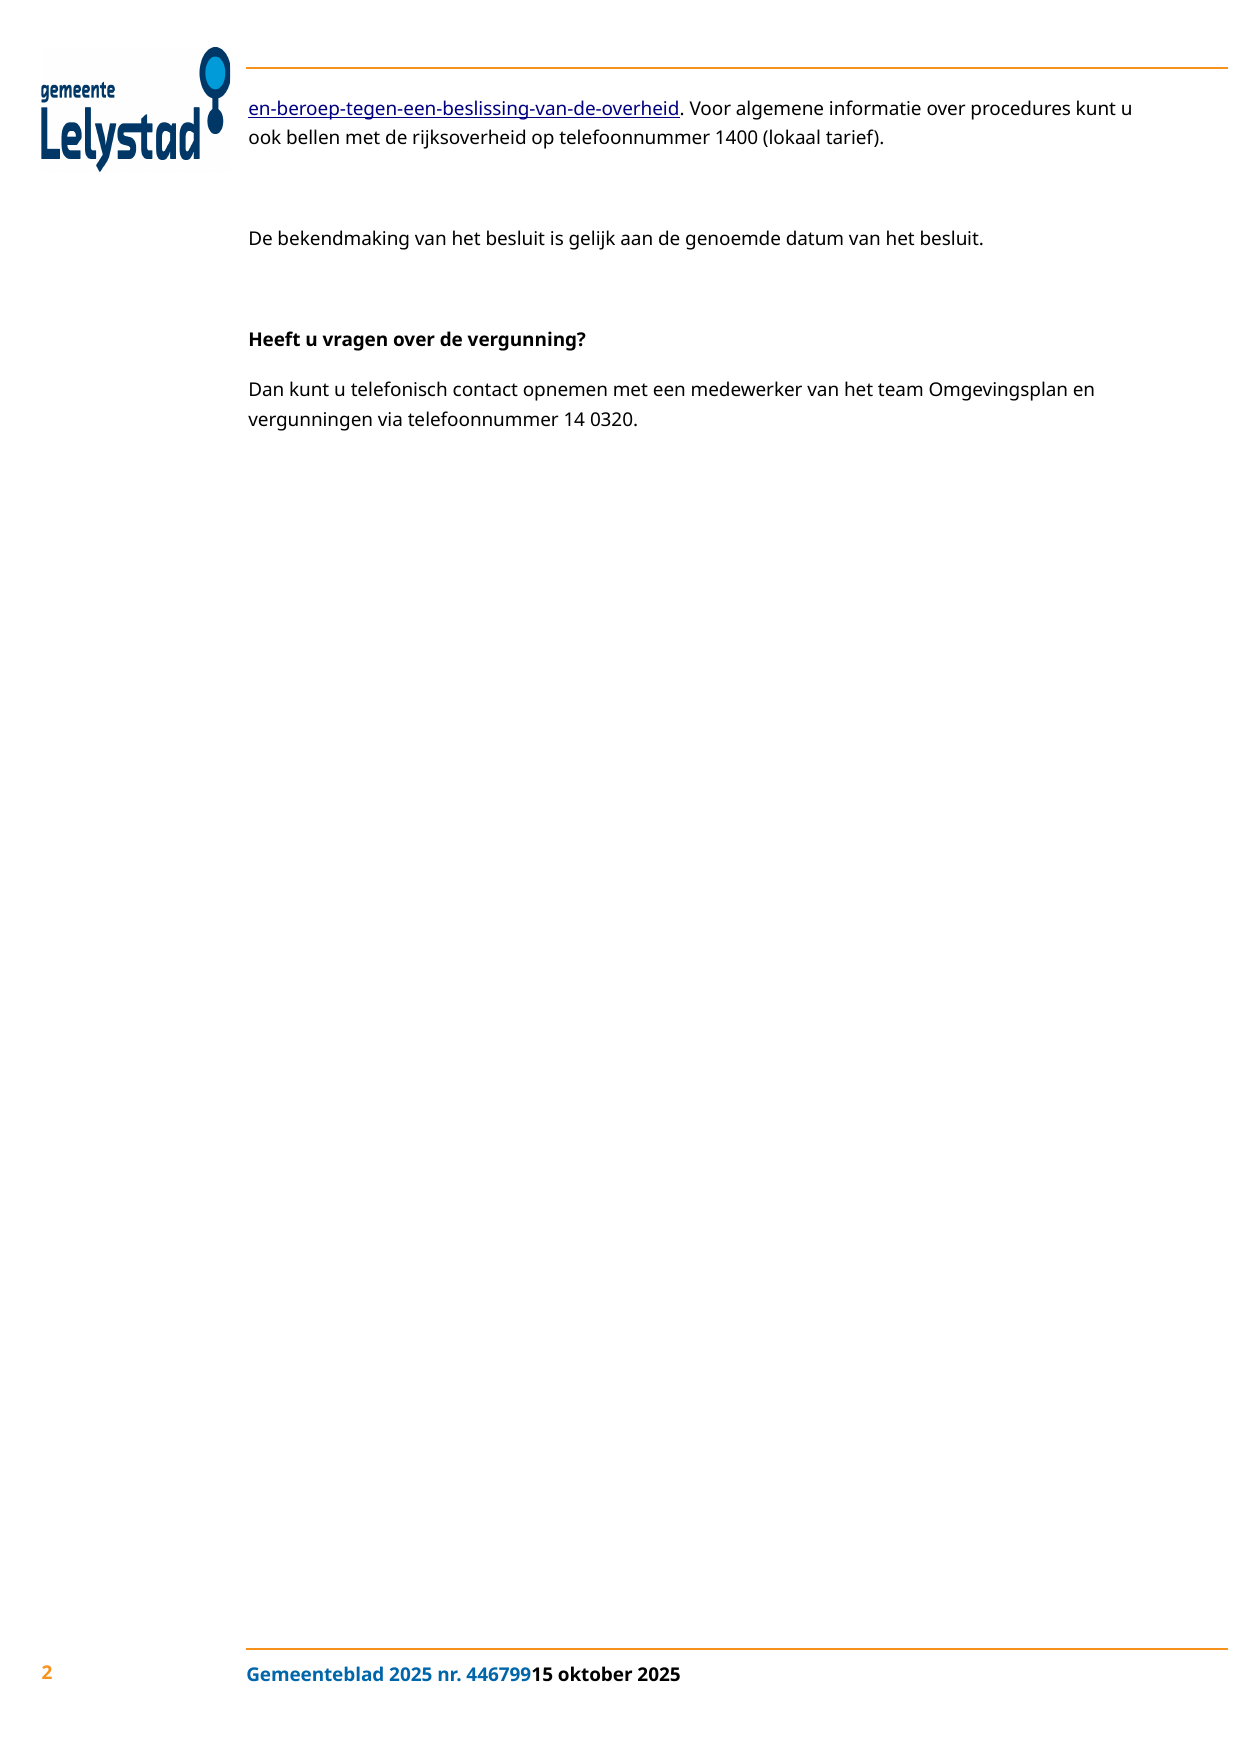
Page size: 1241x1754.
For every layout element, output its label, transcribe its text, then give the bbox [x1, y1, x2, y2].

text en-beroep-tegen-een-beslissing-van-de-overheid. Voor algemene informatie over procedures kunt u ook bellen met de rijksoverheid op telefoonnummer 1400 (lokaal tarief). [248, 95, 1152, 150]
text De bekendmaking van het besluit is gelijk aan de genoemde datum van het besluit. [248, 225, 1152, 251]
text Dan kunt u telefonisch contact opnemen met een medewerker van het team Omgevingsplan en vergunningen via telefoonnummer 14 0320. [248, 376, 1152, 432]
text Heeft u vragen over de vergunning? [248, 326, 1152, 352]
picture [41, 47, 231, 172]
